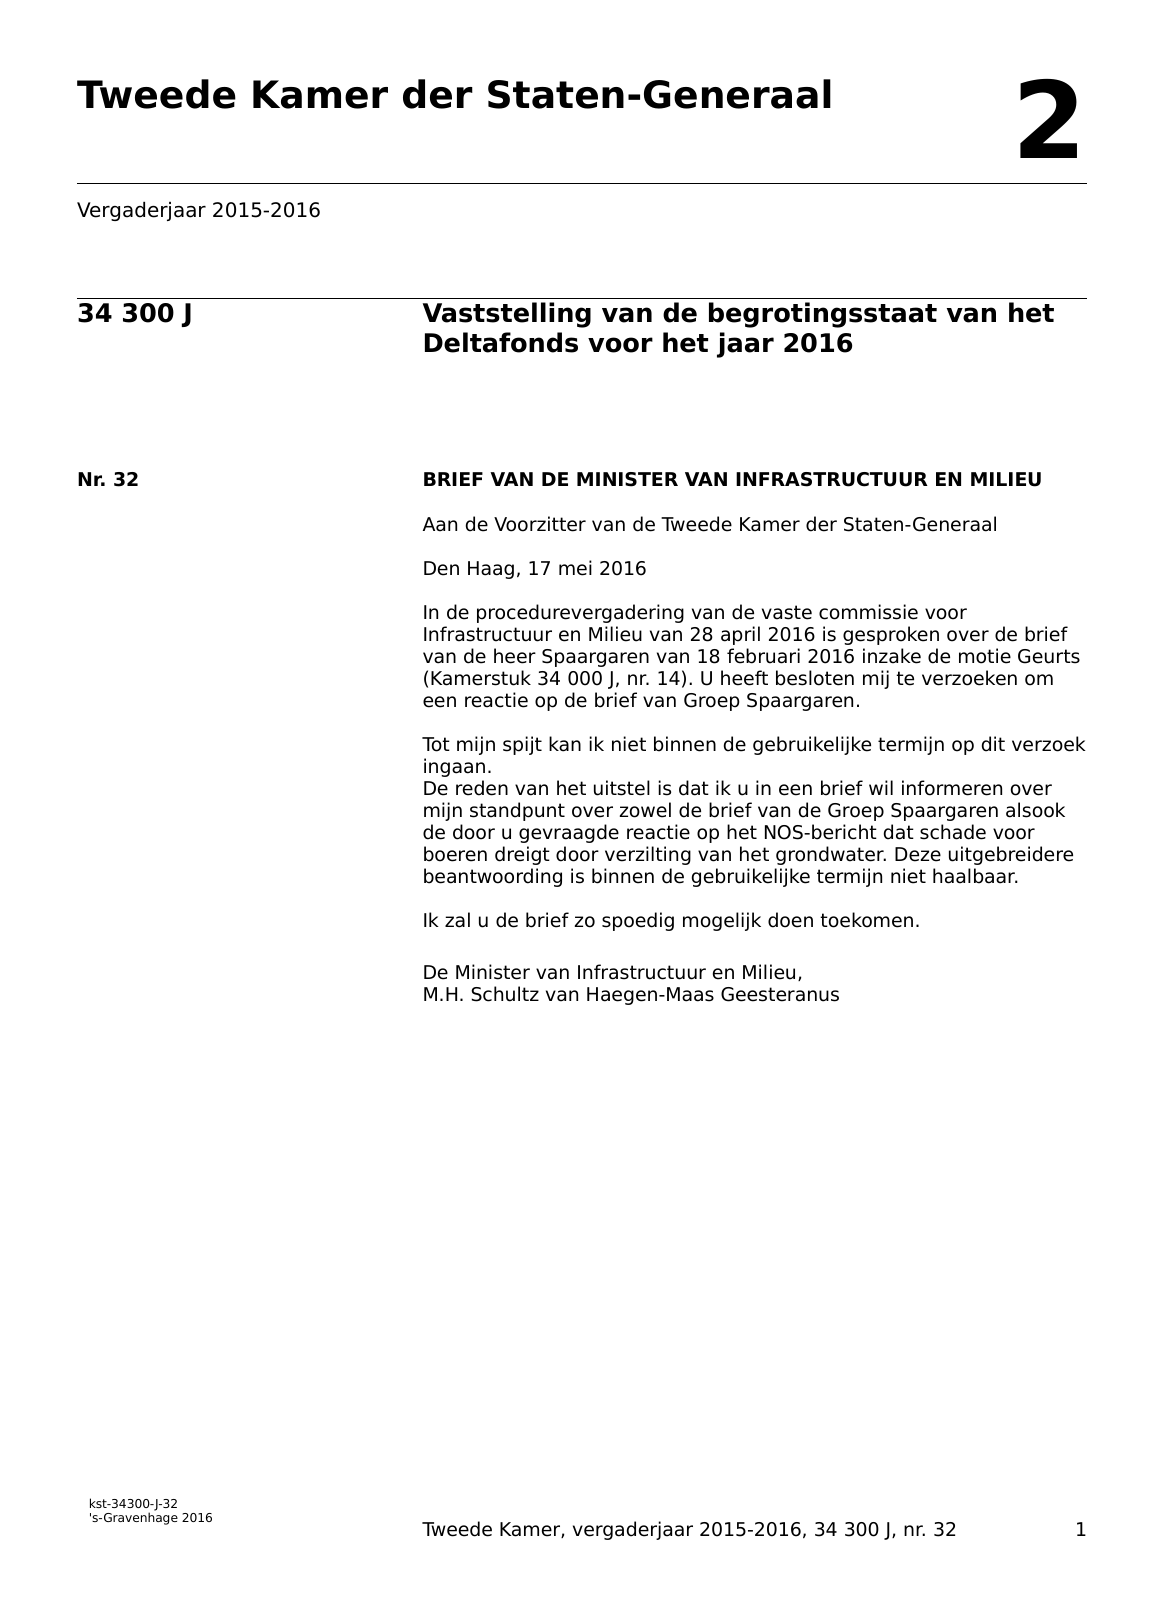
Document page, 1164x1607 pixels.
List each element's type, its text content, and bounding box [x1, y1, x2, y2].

text kst-34300-J-32 [88, 1497, 323, 1511]
subtitle 34 300 J Vaststelling van de begrotingsstaat van het Deltafonds voor het jaar 2016 [77, 299, 1087, 358]
text 's-Gravenhage 2016 [88, 1511, 323, 1525]
table_header 2 [886, 59, 1087, 183]
text De Minister van Infrastructuur en Milieu, M.H. Schultz van Haegen-Maas Geesteranus [422, 962, 1087, 1006]
text De reden van het uitstel is dat ik u in een brief wil informeren over mijn standpunt over zowel de brief van de Groep Spaargaren alsook de door u gevraagde reactie op het NOS-bericht dat schade voor boeren dreigt door verzilting van het grondwater. Deze uitgebreidere beantwoording is binnen de gebruikelijke termijn niet haalbaar. [422, 778, 1087, 888]
text In de procedurevergadering van de vaste commissie voor Infrastructuur en Milieu van 28 april 2016 is gesproken over de brief van de heer Spaargaren van 18 februari 2016 inzake de motie Geurts (Kamerstuk 34 000 J, nr. 14). U heeft besloten mij te verzoeken om een reactie op de brief van Groep Spaargaren. [422, 602, 1087, 712]
subtitle Nr. 32 BRIEF VAN DE MINISTER VAN INFRASTRUCTUUR EN MILIEU [77, 469, 1087, 491]
table_header Tweede Kamer der Staten-Generaal [77, 59, 886, 183]
text Den Haag, 17 mei 2016 [422, 558, 1087, 580]
text Tot mijn spijt kan ik niet binnen de gebruikelijke termijn op dit verzoek ingaan. [422, 734, 1087, 778]
text Aan de Voorzitter van de Tweede Kamer der Staten-Generaal [422, 513, 1087, 536]
text Ik zal u de brief zo spoedig mogelijk doen toekomen. [422, 910, 1087, 932]
table_cell Vergaderjaar 2015-2016 [77, 184, 1087, 298]
